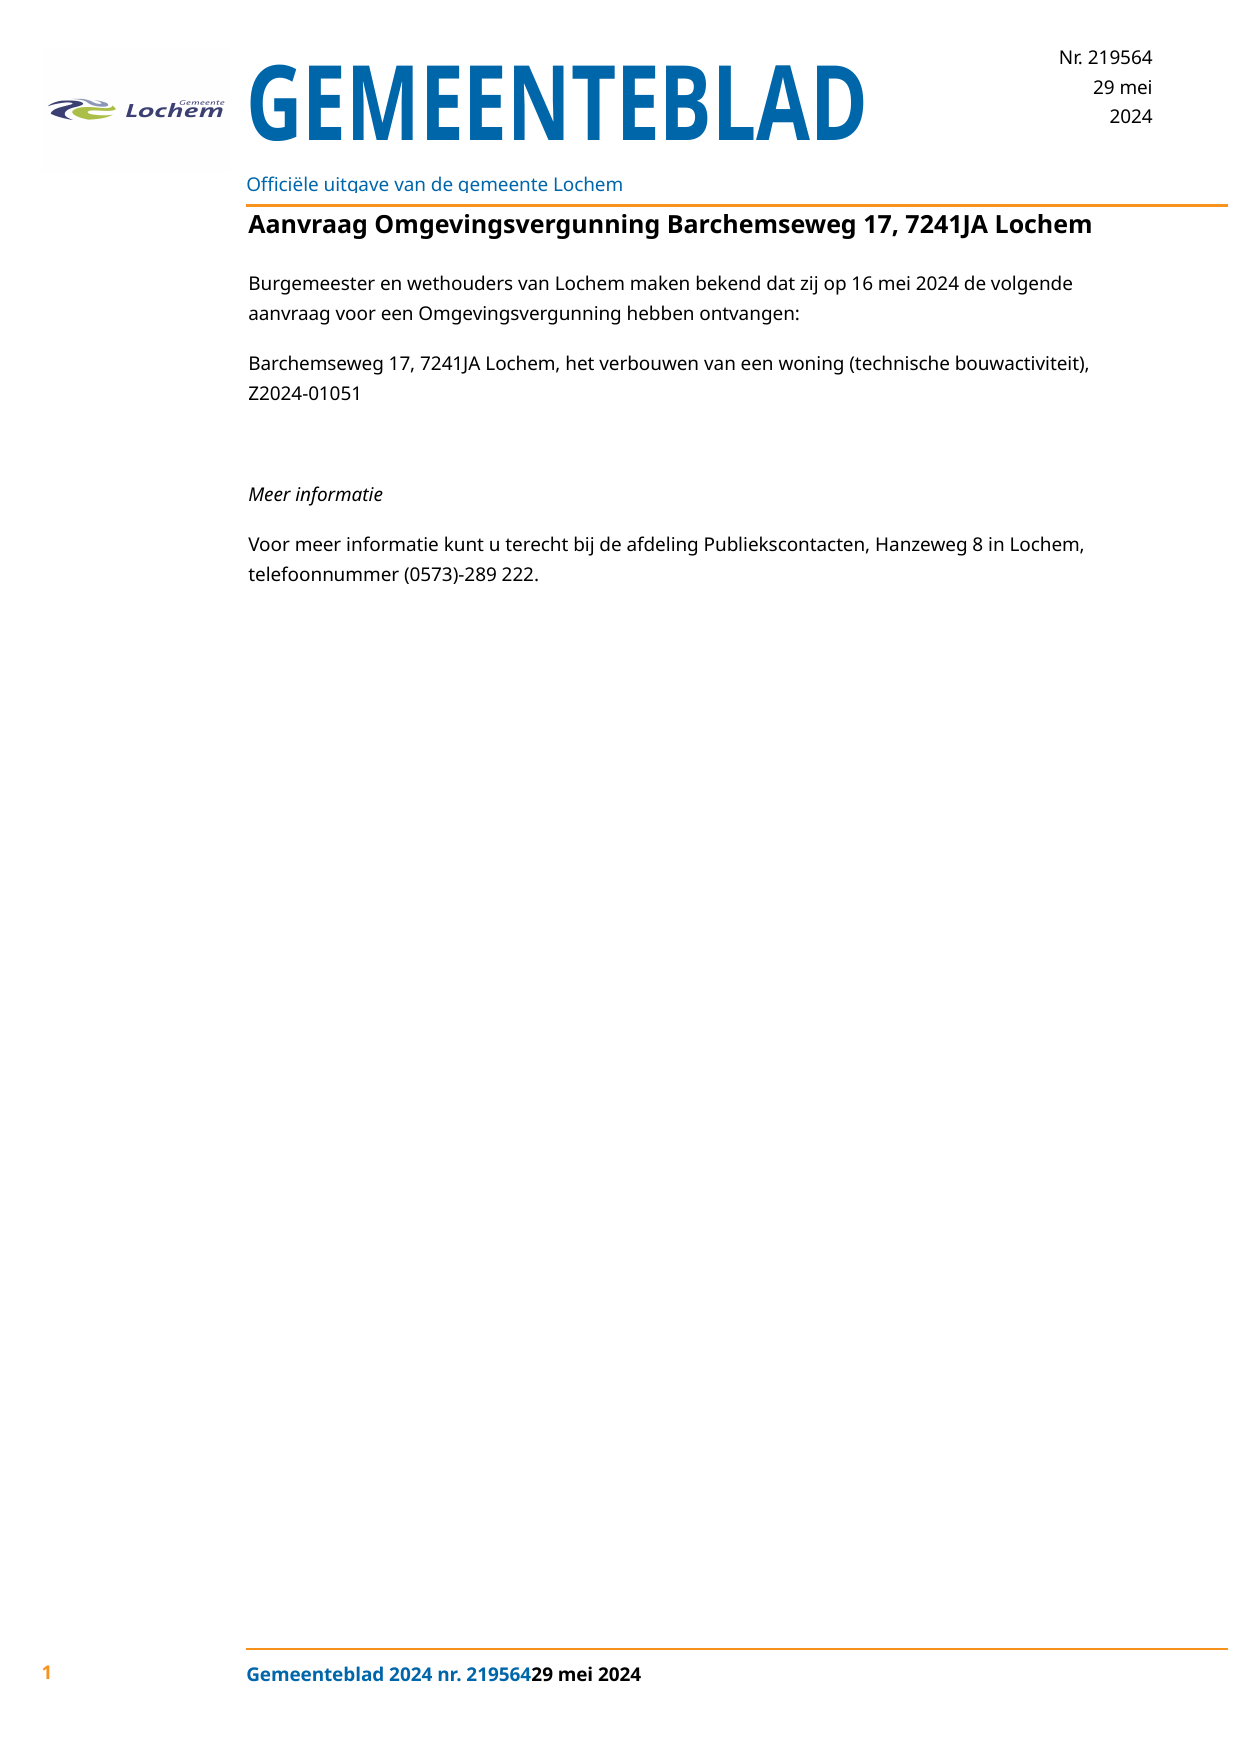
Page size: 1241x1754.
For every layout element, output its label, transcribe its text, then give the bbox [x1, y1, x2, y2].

picture [41, 47, 231, 172]
text Meer informatie [248, 481, 1152, 506]
text Burgemeester en wethouders van Lochem maken bekend dat zij op 16 mei 2024 de volgende aanvraag voor een Omgevingsvergunning hebben ontvangen: [248, 270, 1152, 326]
text Voor meer informatie kunt u terecht bij de afdeling Publiekscontacten, Hanzeweg 8 in Lochem, telefoonnummer (0573)-289 222. [248, 531, 1152, 586]
text Aanvraag Omgevingsvergunning Barchemseweg 17, 7241JA Lochem [248, 207, 1152, 241]
text Barchemseweg 17, 7241JA Lochem, het verbouwen van een woning (technische bouwactiviteit), Z2024-01051 [248, 350, 1152, 406]
